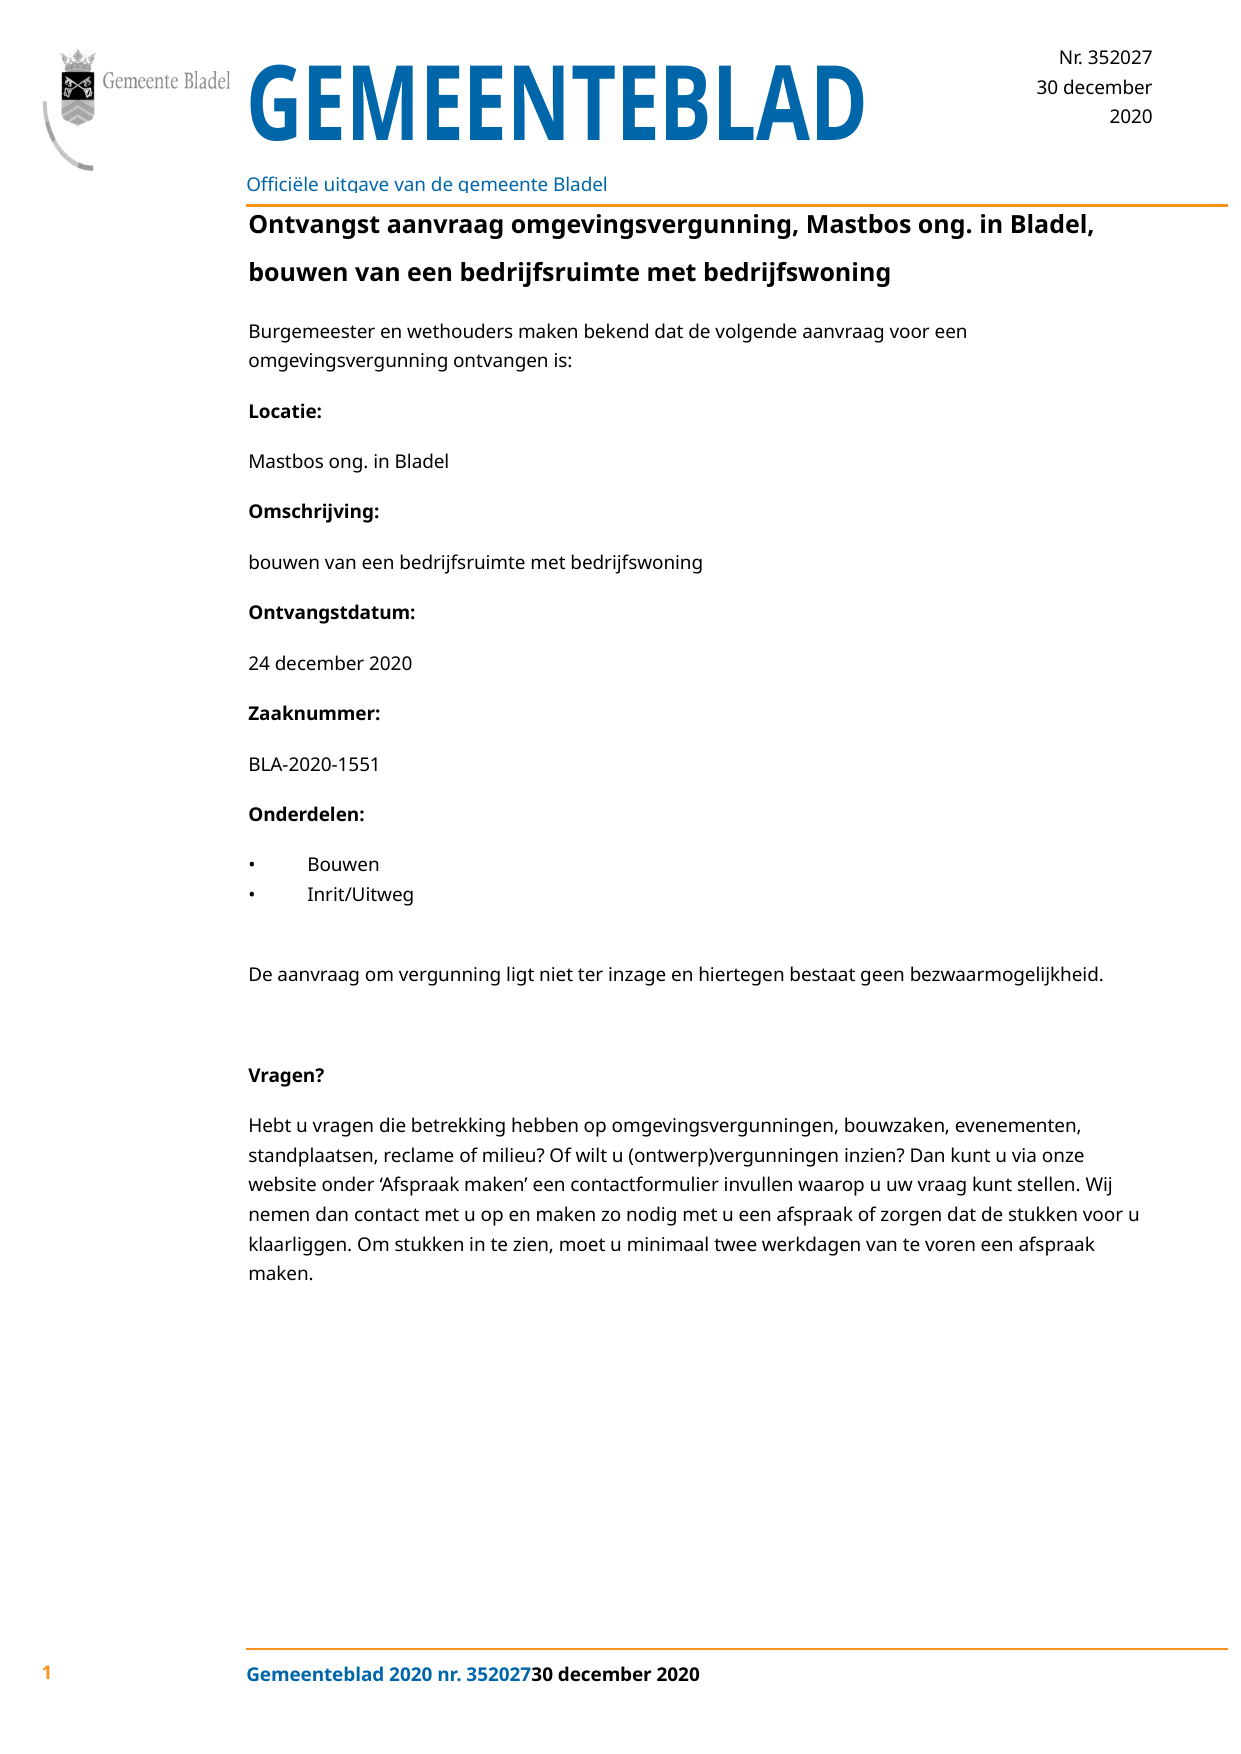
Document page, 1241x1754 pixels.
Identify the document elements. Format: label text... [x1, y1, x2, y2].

text Omschrijving: [248, 499, 1152, 524]
text 24 december 2020 [248, 650, 1152, 676]
text bouwen van een bedrijfsruimte met bedrijfswoning [248, 549, 1152, 575]
text BLA-2020-1551 [248, 751, 1152, 777]
text Locatie: [248, 398, 1152, 424]
text De aanvraag om vergunning ligt niet ter inzage en hiertegen bestaat geen bezwaarmogelijkheid. [248, 961, 1152, 987]
picture [41, 47, 231, 172]
text Mastbos ong. in Bladel [248, 448, 1152, 474]
text Vragen? [248, 1062, 1152, 1088]
text Burgemeester en wethouders maken bekend dat de volgende aanvraag voor een omgevingsvergunning ontvangen is: [248, 318, 1152, 373]
list Inrit/Uitweg [248, 881, 1152, 907]
text Ontvangstdatum: [248, 599, 1152, 625]
list Bouwen [248, 852, 1152, 877]
text Ontvangst aanvraag omgevingsvergunning, Mastbos ong. in Bladel, bouwen van een bedrijfsruimte met bedrijfswoning [248, 207, 1152, 288]
text Hebt u vragen die betrekking hebben op omgevingsvergunningen, bouwzaken, evenementen, standplaatsen, reclame of milieu? Of wilt u (ontwerp)vergunningen inzien? Dan kunt u via onze website onder ‘Afspraak maken’ een contactformulier invullen waarop u uw vraag kunt stellen. Wij nemen dan contact met u op en maken zo nodig met u een afspraak of zorgen dat de stukken voor u klaarliggen. Om stukken in te zien, moet u minimaal twee werkdagen van te voren een afspraak maken. [248, 1112, 1152, 1286]
text Zaaknummer: [248, 700, 1152, 726]
text Onderdelen: [248, 801, 1152, 827]
